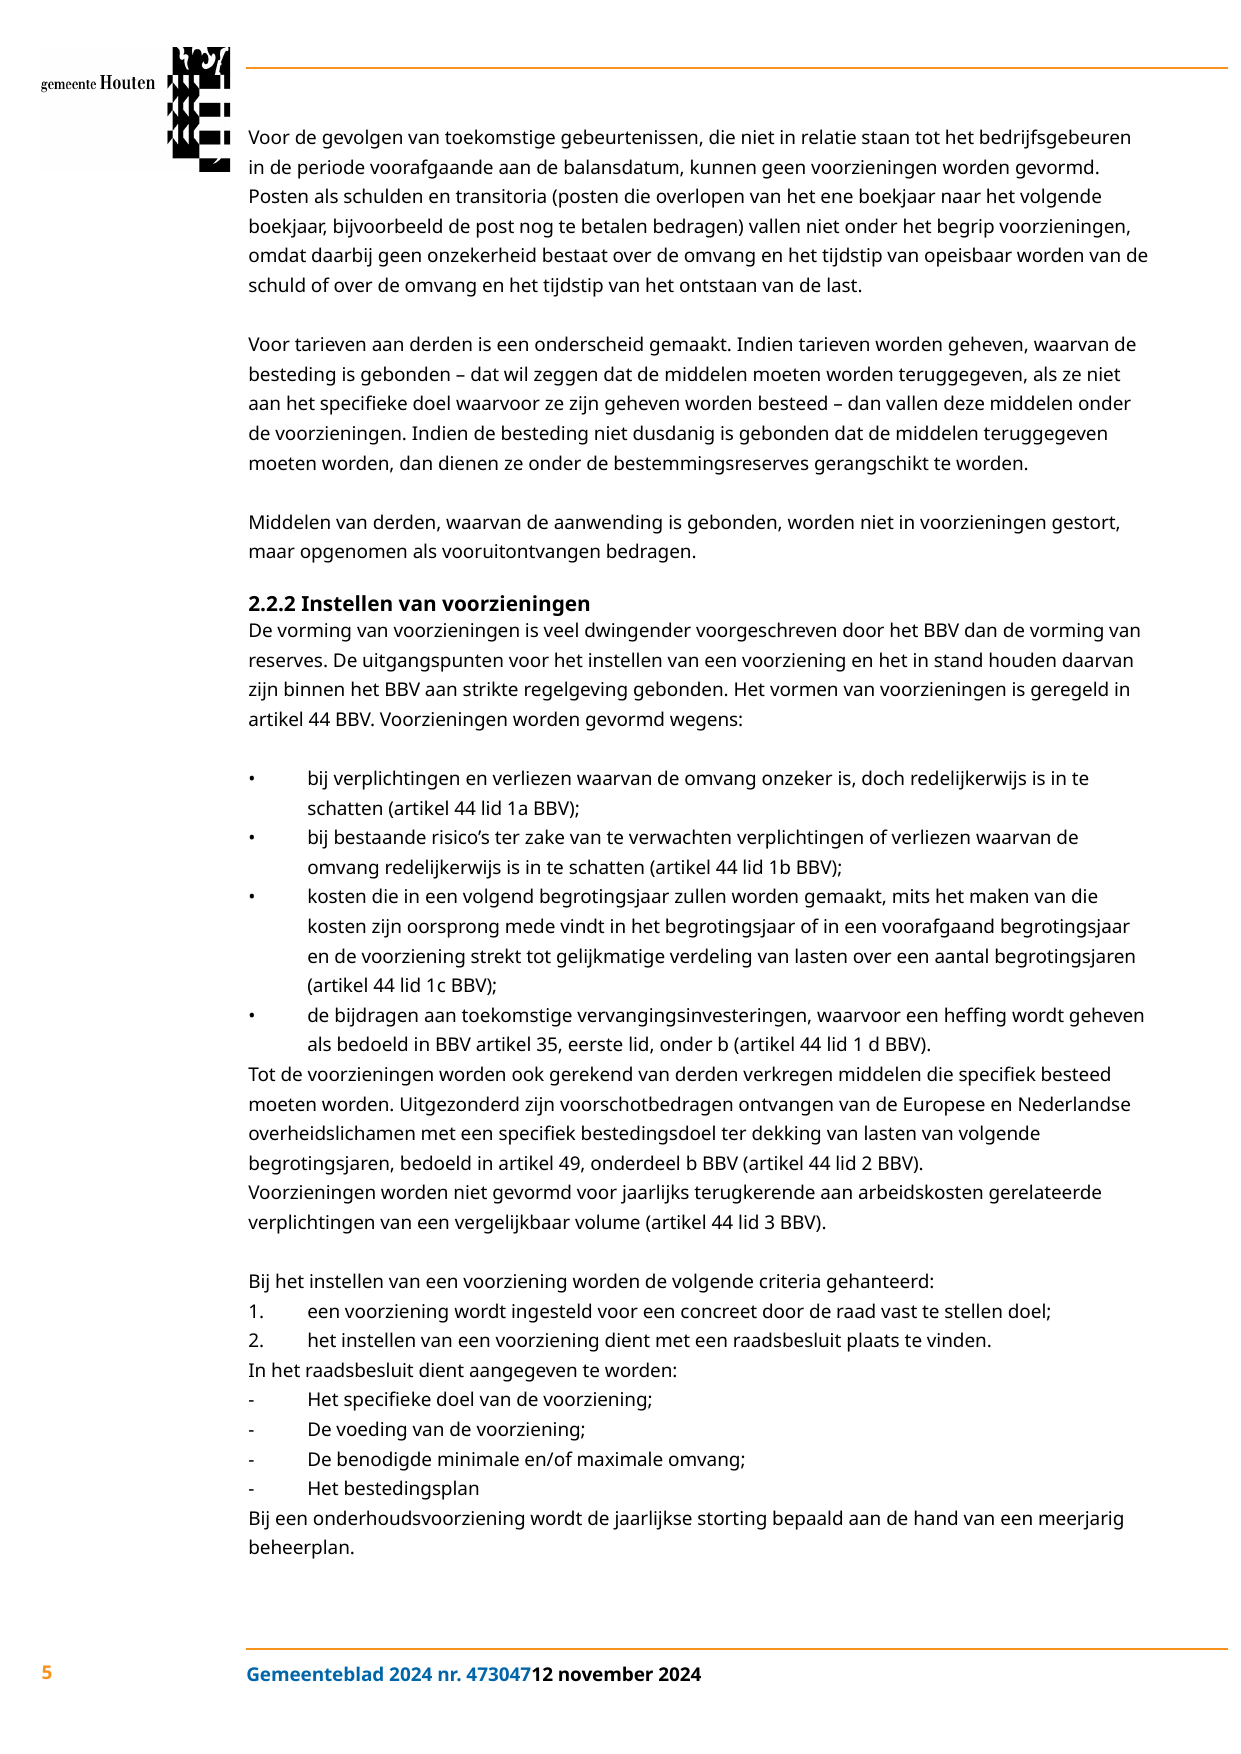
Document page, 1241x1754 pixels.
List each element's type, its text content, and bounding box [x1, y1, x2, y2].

list bij verplichtingen en verliezen waarvan de omvang onzeker is, doch redelijkerwijs is in te schatten (artikel 44 lid 1a BBV); [248, 765, 1152, 821]
list Het bestedingsplan [248, 1475, 1152, 1501]
text Middelen van derden, waarvan de aanwending is gebonden, worden niet in voorzieningen gestort, maar opgenomen als vooruitontvangen bedragen. [248, 509, 1152, 564]
list bij bestaande risico’s ter zake van te verwachten verplichtingen of verliezen waarvan de omvang redelijkerwijs is in te schatten (artikel 44 lid 1b BBV); [248, 824, 1152, 880]
text In het raadsbesluit dient aangegeven te worden: [248, 1357, 1152, 1383]
text Voorzieningen worden niet gevormd voor jaarlijks terugkerende aan arbeidskosten gerelateerde verplichtingen van een vergelijkbaar volume (artikel 44 lid 3 BBV). [248, 1179, 1152, 1235]
text Bij een onderhoudsvoorziening wordt de jaarlijkse storting bepaald aan de hand van een meerjarig beheerplan. [248, 1505, 1152, 1560]
list De voeding van de voorziening; [248, 1416, 1152, 1442]
text Voor tarieven aan derden is een onderscheid gemaakt. Indien tarieven worden geheven, waarvan de besteding is gebonden – dat wil zeggen dat de middelen moeten worden teruggegeven, als ze niet aan het specifieke doel waarvoor ze zijn geheven worden besteed – dan vallen deze middelen onder de voorzieningen. Indien de besteding niet dusdanig is gebonden dat de middelen teruggegeven moeten worden, dan dienen ze onder de bestemmingsreserves gerangschikt te worden. [248, 331, 1152, 476]
text Tot de voorzieningen worden ook gerekend van derden verkregen middelen die specifiek besteed moeten worden. Uitgezonderd zijn voorschotbedragen ontvangen van de Europese en Nederlandse overheidslichamen met een specifiek bestedingsdoel ter dekking van lasten van volgende begrotingsjaren, bedoeld in artikel 49, onderdeel b BBV (artikel 44 lid 2 BBV). [248, 1061, 1152, 1176]
list De benodigde minimale en/of maximale omvang; [248, 1446, 1152, 1471]
list de bijdragen aan toekomstige vervangingsinvesteringen, waarvoor een heffing wordt geheven als bedoeld in BBV artikel 35, eerste lid, onder b (artikel 44 lid 1 d BBV). [248, 1002, 1152, 1057]
list een voorziening wordt ingesteld voor een concreet door de raad vast te stellen doel; [248, 1298, 1152, 1323]
text De vorming van voorzieningen is veel dwingender voorgeschreven door het BBV dan de vorming van reserves. De uitgangspunten voor het instellen van een voorziening en het in stand houden daarvan zijn binnen het BBV aan strikte regelgeving gebonden. Het vormen van voorzieningen is geregeld in artikel 44 BBV. Voorzieningen worden gevormd wegens: [248, 617, 1152, 732]
picture [41, 47, 231, 172]
list het instellen van een voorziening dient met een raadsbesluit plaats te vinden. [248, 1327, 1152, 1353]
list kosten die in een volgend begrotingsjaar zullen worden gemaakt, mits het maken van die kosten zijn oorsprong mede vindt in het begrotingsjaar of in een voorafgaand begrotingsjaar en de voorziening strekt tot gelijkmatige verdeling van lasten over een aantal begrotingsjaren (artikel 44 lid 1c BBV); [248, 884, 1152, 998]
text Bij het instellen van een voorziening worden de volgende criteria gehanteerd: [248, 1268, 1152, 1294]
text 2.2.2 Instellen van voorzieningen [248, 589, 1152, 617]
list Het specifieke doel van de voorziening; [248, 1387, 1152, 1412]
text Voor de gevolgen van toekomstige gebeurtenissen, die niet in relatie staan tot het bedrijfsgebeuren in de periode voorafgaande aan de balansdatum, kunnen geen voorzieningen worden gevormd. Posten als schulden en transitoria (posten die overlopen van het ene boekjaar naar het volgende boekjaar, bijvoorbeeld de post nog te betalen bedragen) vallen niet onder het begrip voorzieningen, omdat daarbij geen onzekerheid bestaat over de omvang en het tijdstip van opeisbaar worden van de schuld of over de omvang en het tijdstip van het ontstaan van de last. [248, 124, 1152, 298]
